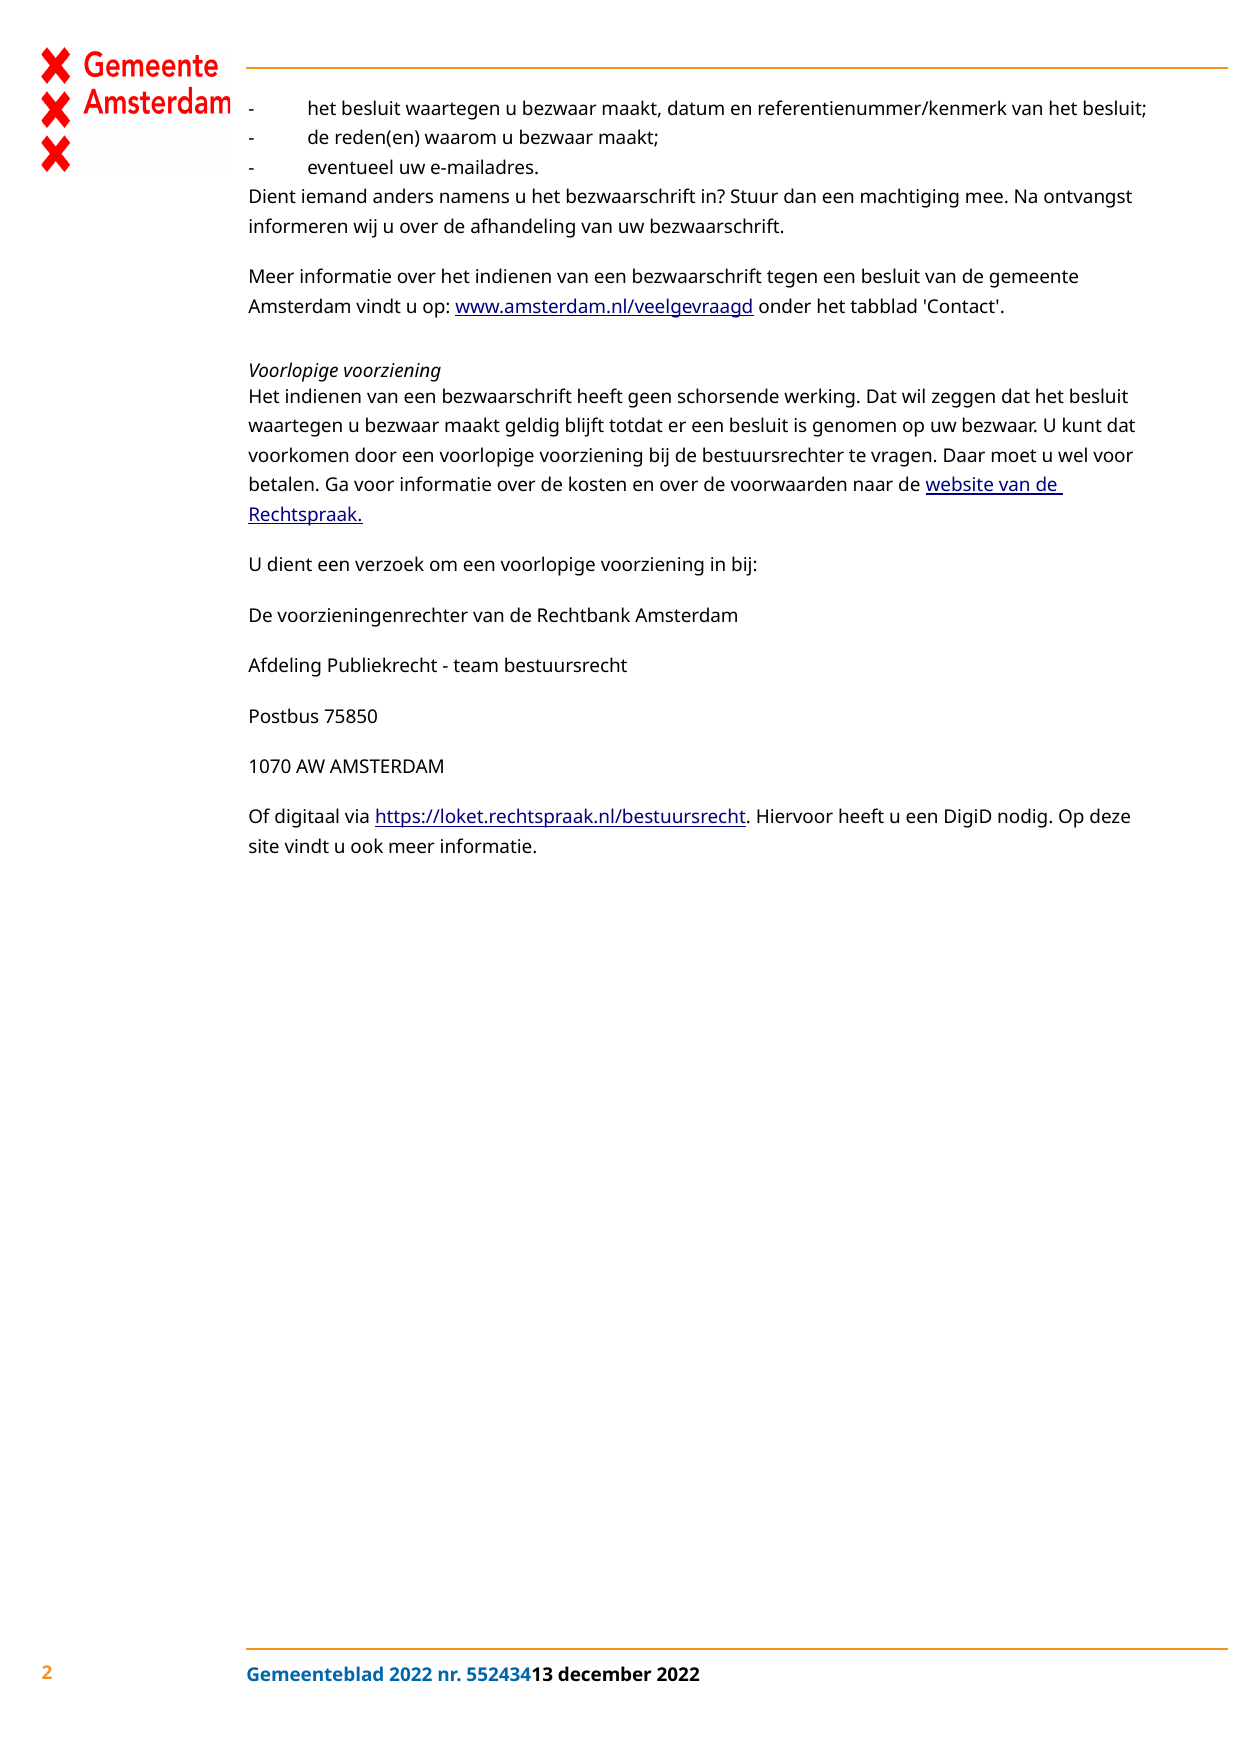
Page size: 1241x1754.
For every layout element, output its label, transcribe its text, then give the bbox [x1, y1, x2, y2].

text Het indienen van een bezwaarschrift heeft geen schorsende werking. Dat wil zeggen dat het besluit waartegen u bezwaar maakt geldig blijft totdat er een besluit is genomen op uw bezwaar. U kunt dat voorkomen door een voorlopige voorziening bij de bestuursrechter te vragen. Daar moet u wel voor betalen. Ga voor informatie over de kosten en over de voorwaarden naar de website van de Rechtspraak. [248, 383, 1152, 527]
list eventueel uw e-mailadres. [248, 154, 1152, 180]
text De voorzieningenrechter van de Rechtbank Amsterdam [248, 602, 1152, 628]
text Meer informatie over het indienen van een bezwaarschrift tegen een besluit van de gemeente Amsterdam vindt u op: www.amsterdam.nl/veelgevraagd onder het tabblad 'Contact'. [248, 263, 1152, 319]
text 1070 AW AMSTERDAM [248, 753, 1152, 779]
text Voorlopige voorziening [248, 357, 1152, 383]
picture [41, 47, 231, 172]
text Afdeling Publiekrecht - team bestuursrecht [248, 652, 1152, 678]
text Postbus 75850 [248, 703, 1152, 728]
text Dient iemand anders namens u het bezwaarschrift in? Stuur dan een machtiging mee. Na ontvangst informeren wij u over de afhandeling van uw bezwaarschrift. [248, 183, 1152, 239]
list de reden(en) waarom u bezwaar maakt; [248, 124, 1152, 150]
text U dient een verzoek om een voorlopige voorziening in bij: [248, 552, 1152, 577]
list het besluit waartegen u bezwaar maakt, datum en referentienummer/kenmerk van het besluit; [248, 95, 1152, 121]
text Of digitaal via https://loket.rechtspraak.nl/bestuursrecht. Hiervoor heeft u een DigiD nodig. Op deze site vindt u ook meer informatie. [248, 804, 1152, 859]
